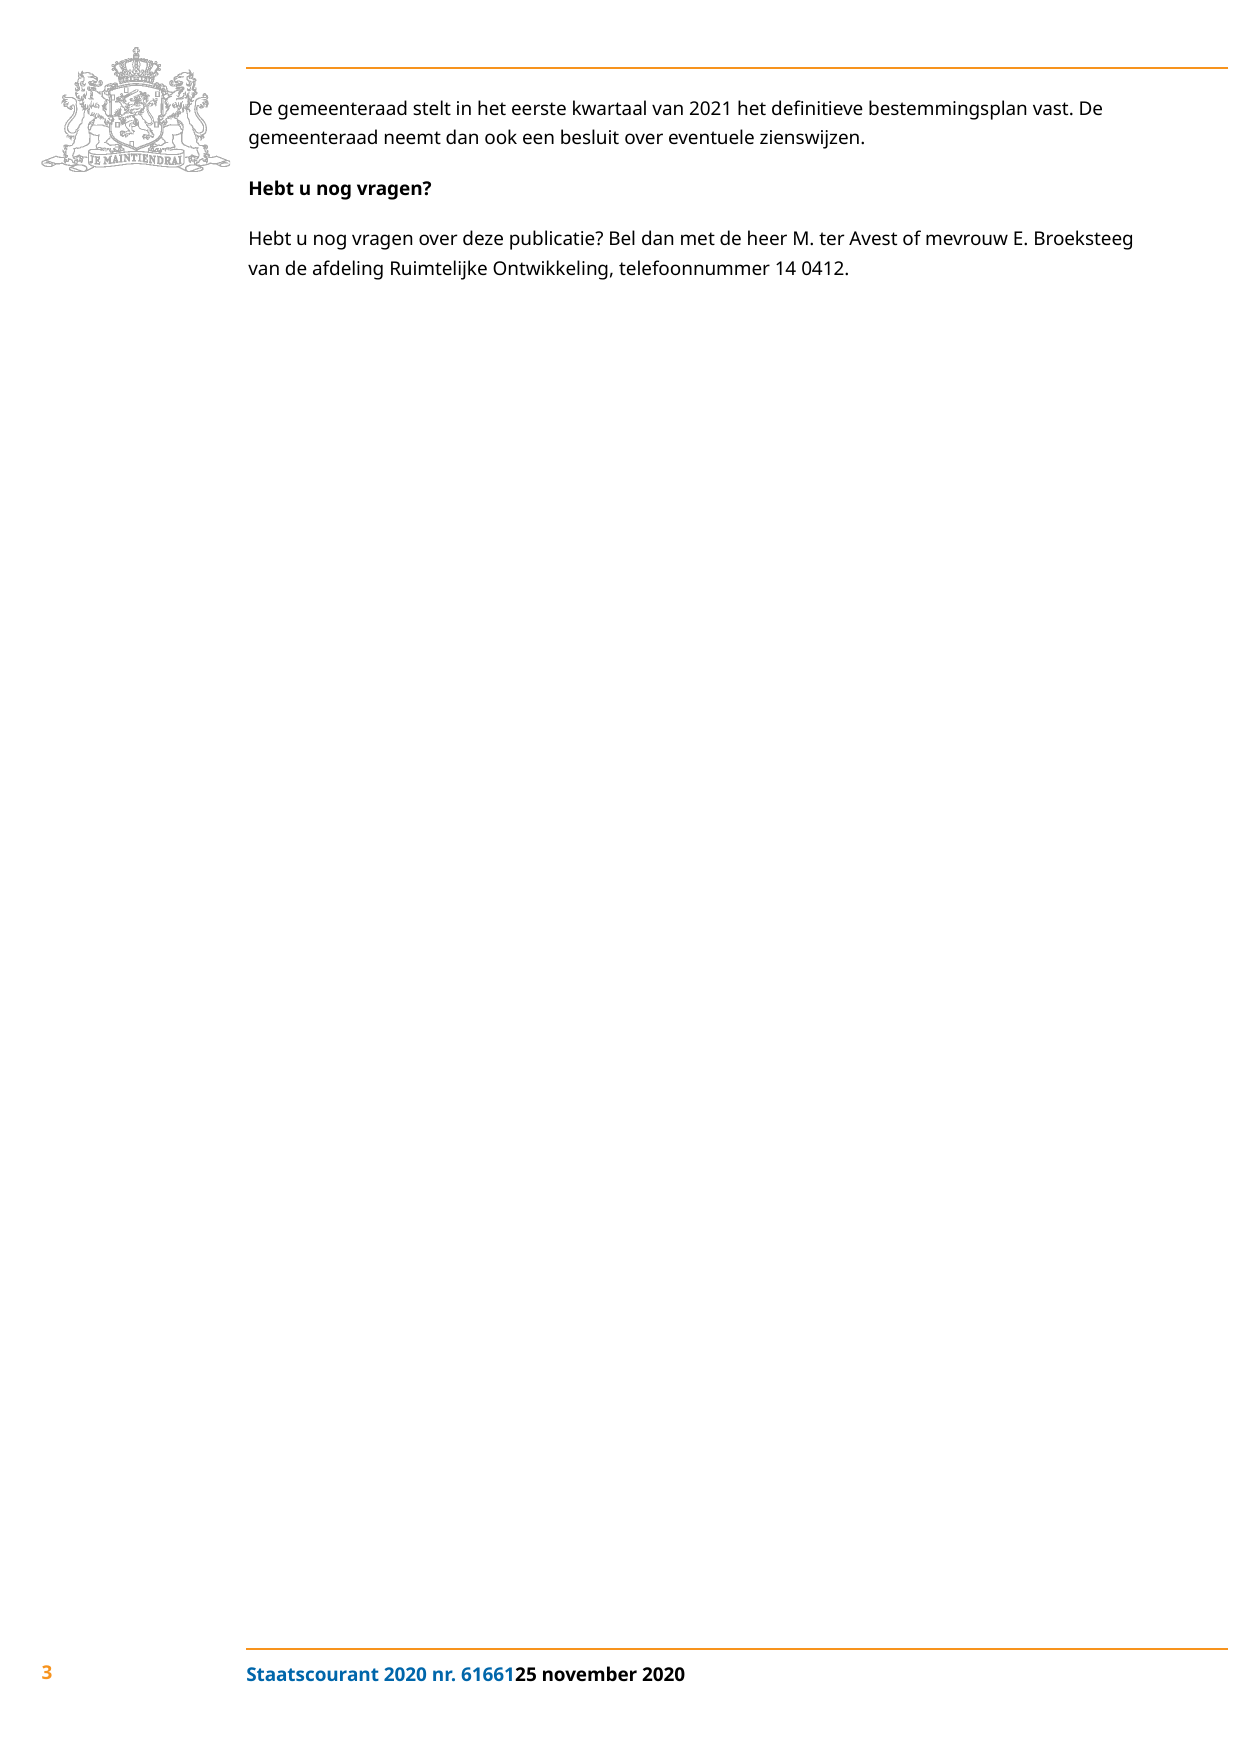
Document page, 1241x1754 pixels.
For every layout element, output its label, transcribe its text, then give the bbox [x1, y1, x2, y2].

picture [41, 47, 231, 172]
text Hebt u nog vragen over deze publicatie? Bel dan met de heer M. ter Avest of mevrouw E. Broeksteeg van de afdeling Ruimtelijke Ontwikkeling, telefoonnummer 14 0412. [248, 225, 1152, 281]
text Hebt u nog vragen? [248, 175, 1152, 201]
text De gemeenteraad stelt in het eerste kwartaal van 2021 het definitieve bestemmingsplan vast. De gemeenteraad neemt dan ook een besluit over eventuele zienswijzen. [248, 95, 1152, 150]
